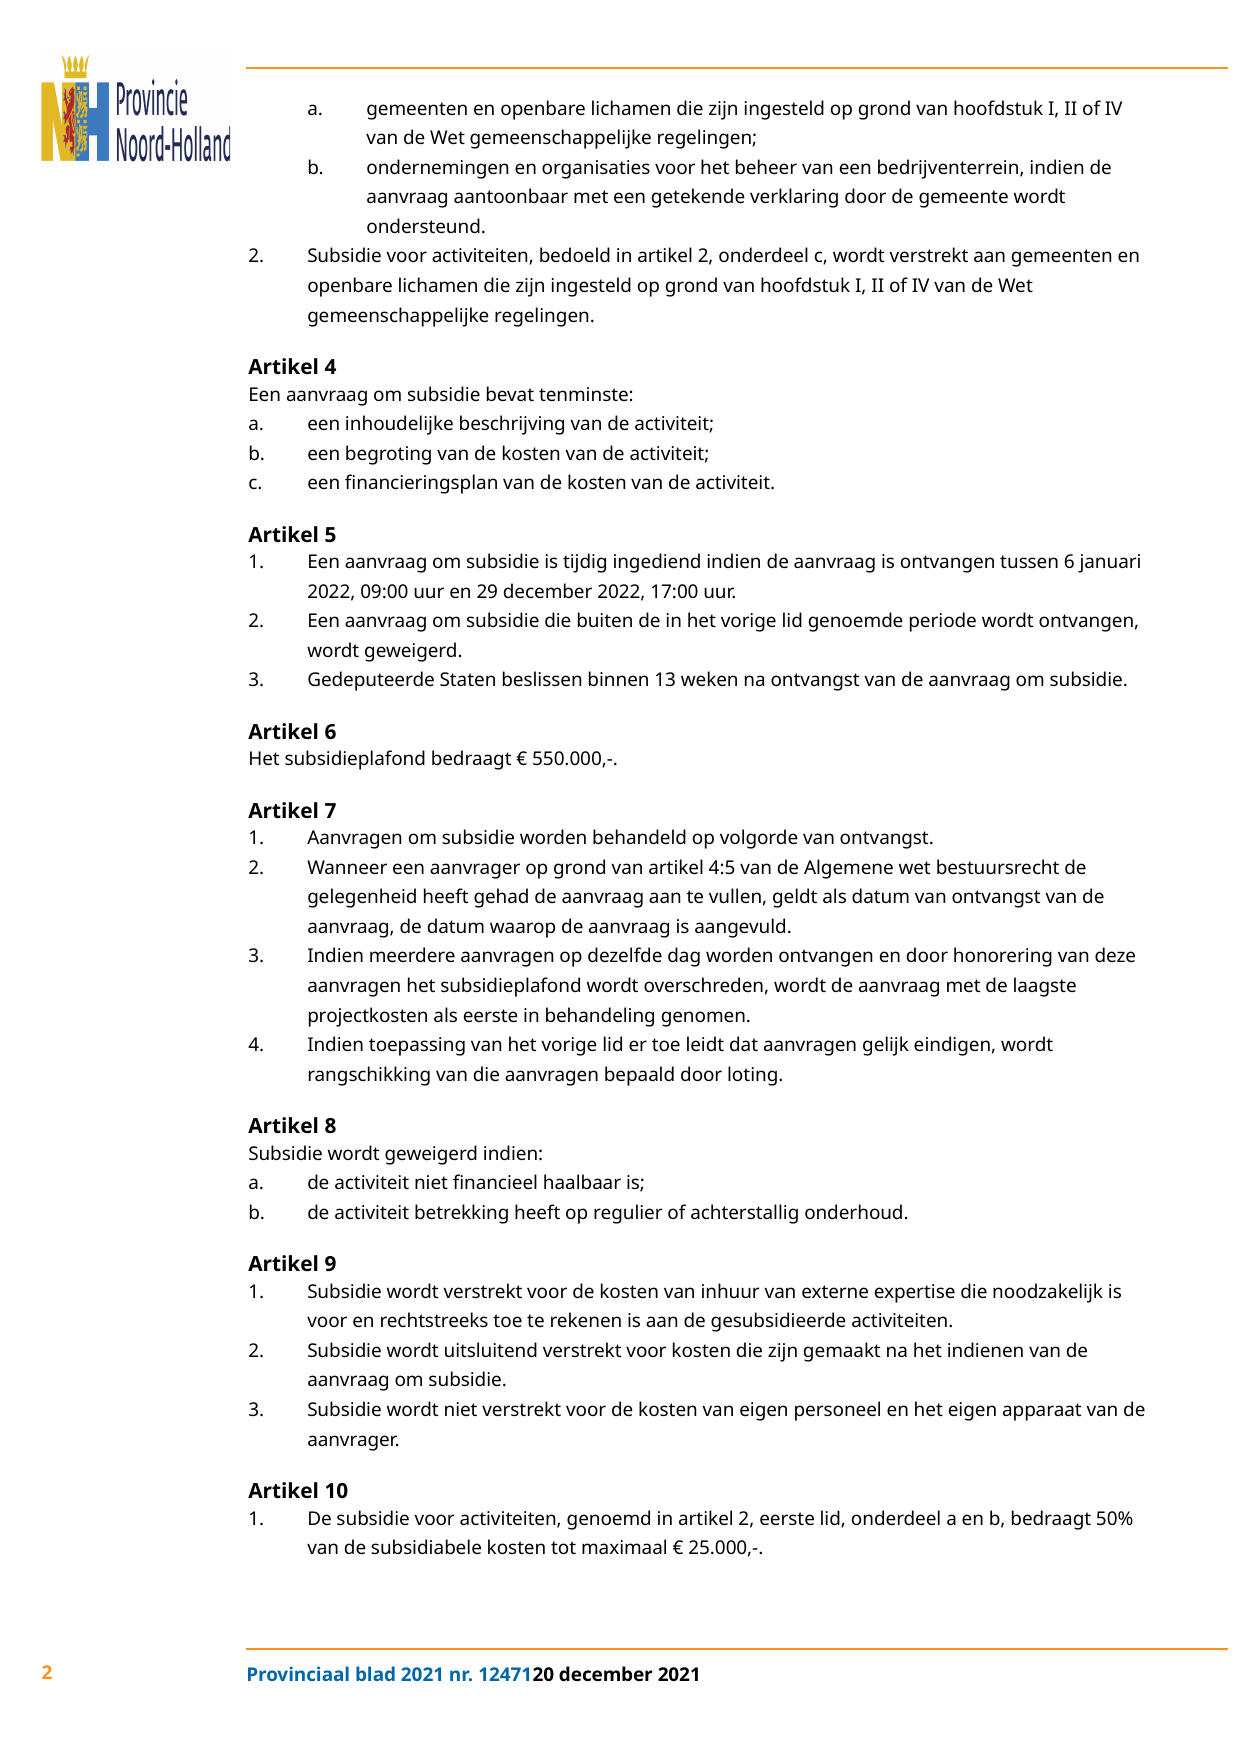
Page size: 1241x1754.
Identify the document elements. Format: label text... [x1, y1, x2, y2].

text Artikel 5 [248, 520, 1152, 548]
text Een aanvraag om subsidie bevat tenminste: [248, 381, 1152, 406]
list Indien meerdere aanvragen op dezelfde dag worden ontvangen en door honorering van deze aanvragen het subsidieplafond wordt overschreden, wordt de aanvraag met de laagste projectkosten als eerste in behandeling genomen. [248, 943, 1152, 1028]
text Het subsidieplafond bedraagt € 550.000,-. [248, 746, 1152, 771]
list Een aanvraag om subsidie is tijdig ingediend indien de aanvraag is ontvangen tussen 6 januari 2022, 09:00 uur en 29 december 2022, 17:00 uur. [248, 548, 1152, 604]
list een financieringsplan van de kosten van de activiteit. [248, 469, 1152, 495]
list Subsidie wordt verstrekt voor de kosten van inhuur van externe expertise die noodzakelijk is voor en rechtstreeks toe te rekenen is aan de gesubsidieerde activiteiten. [248, 1278, 1152, 1333]
text Artikel 8 [248, 1111, 1152, 1140]
list De subsidie voor activiteiten, genoemd in artikel 2, eerste lid, onderdeel a en b, bedraagt 50% van de subsidiabele kosten tot maximaal € 25.000,-. [248, 1505, 1152, 1560]
picture [41, 47, 231, 172]
list Een aanvraag om subsidie die buiten de in het vorige lid genoemde periode wordt ontvangen, wordt geweigerd. [248, 607, 1152, 663]
list Aanvragen om subsidie worden behandeld op volgorde van ontvangst. [248, 824, 1152, 850]
list Gedeputeerde Staten beslissen binnen 13 weken na ontvangst van de aanvraag om subsidie. [248, 667, 1152, 692]
list Wanneer een aanvrager op grond van artikel 4:5 van de Algemene wet bestuursrecht de gelegenheid heeft gehad de aanvraag aan te vullen, geldt als datum van ontvangst van de aanvraag, de datum waarop de aanvraag is aangevuld. [248, 854, 1152, 939]
text Artikel 10 [248, 1476, 1152, 1505]
list Subsidie wordt uitsluitend verstrekt voor kosten die zijn gemaakt na het indienen van de aanvraag om subsidie. [248, 1337, 1152, 1392]
list Indien toepassing van het vorige lid er toe leidt dat aanvragen gelijk eindigen, wordt rangschikking van die aanvragen bepaald door loting. [248, 1031, 1152, 1087]
text Artikel 7 [248, 796, 1152, 824]
text Artikel 9 [248, 1249, 1152, 1278]
list de activiteit niet financieel haalbaar is; [248, 1169, 1152, 1195]
list gemeenten en openbare lichamen die zijn ingesteld op grond van hoofdstuk I, II of IV van de Wet gemeenschappelijke regelingen; [307, 95, 1152, 150]
list ondernemingen en organisaties voor het beheer van een bedrijventerrein, indien de aanvraag aantoonbaar met een getekende verklaring door de gemeente wordt ondersteund. [307, 154, 1152, 239]
text Artikel 4 [248, 352, 1152, 381]
list de activiteit betrekking heeft op regulier of achterstallig onderhoud. [248, 1199, 1152, 1225]
text Artikel 6 [248, 717, 1152, 746]
list Subsidie wordt niet verstrekt voor de kosten van eigen personeel en het eigen apparaat van de aanvrager. [248, 1396, 1152, 1452]
list een begroting van de kosten van de activiteit; [248, 440, 1152, 466]
text Subsidie wordt geweigerd indien: [248, 1140, 1152, 1166]
list Subsidie voor activiteiten, bedoeld in artikel 2, onderdeel c, wordt verstrekt aan gemeenten en openbare lichamen die zijn ingesteld op grond van hoofdstuk I, II of IV van de Wet gemeenschappelijke regelingen. [248, 243, 1152, 328]
list een inhoudelijke beschrijving van de activiteit; [248, 410, 1152, 436]
